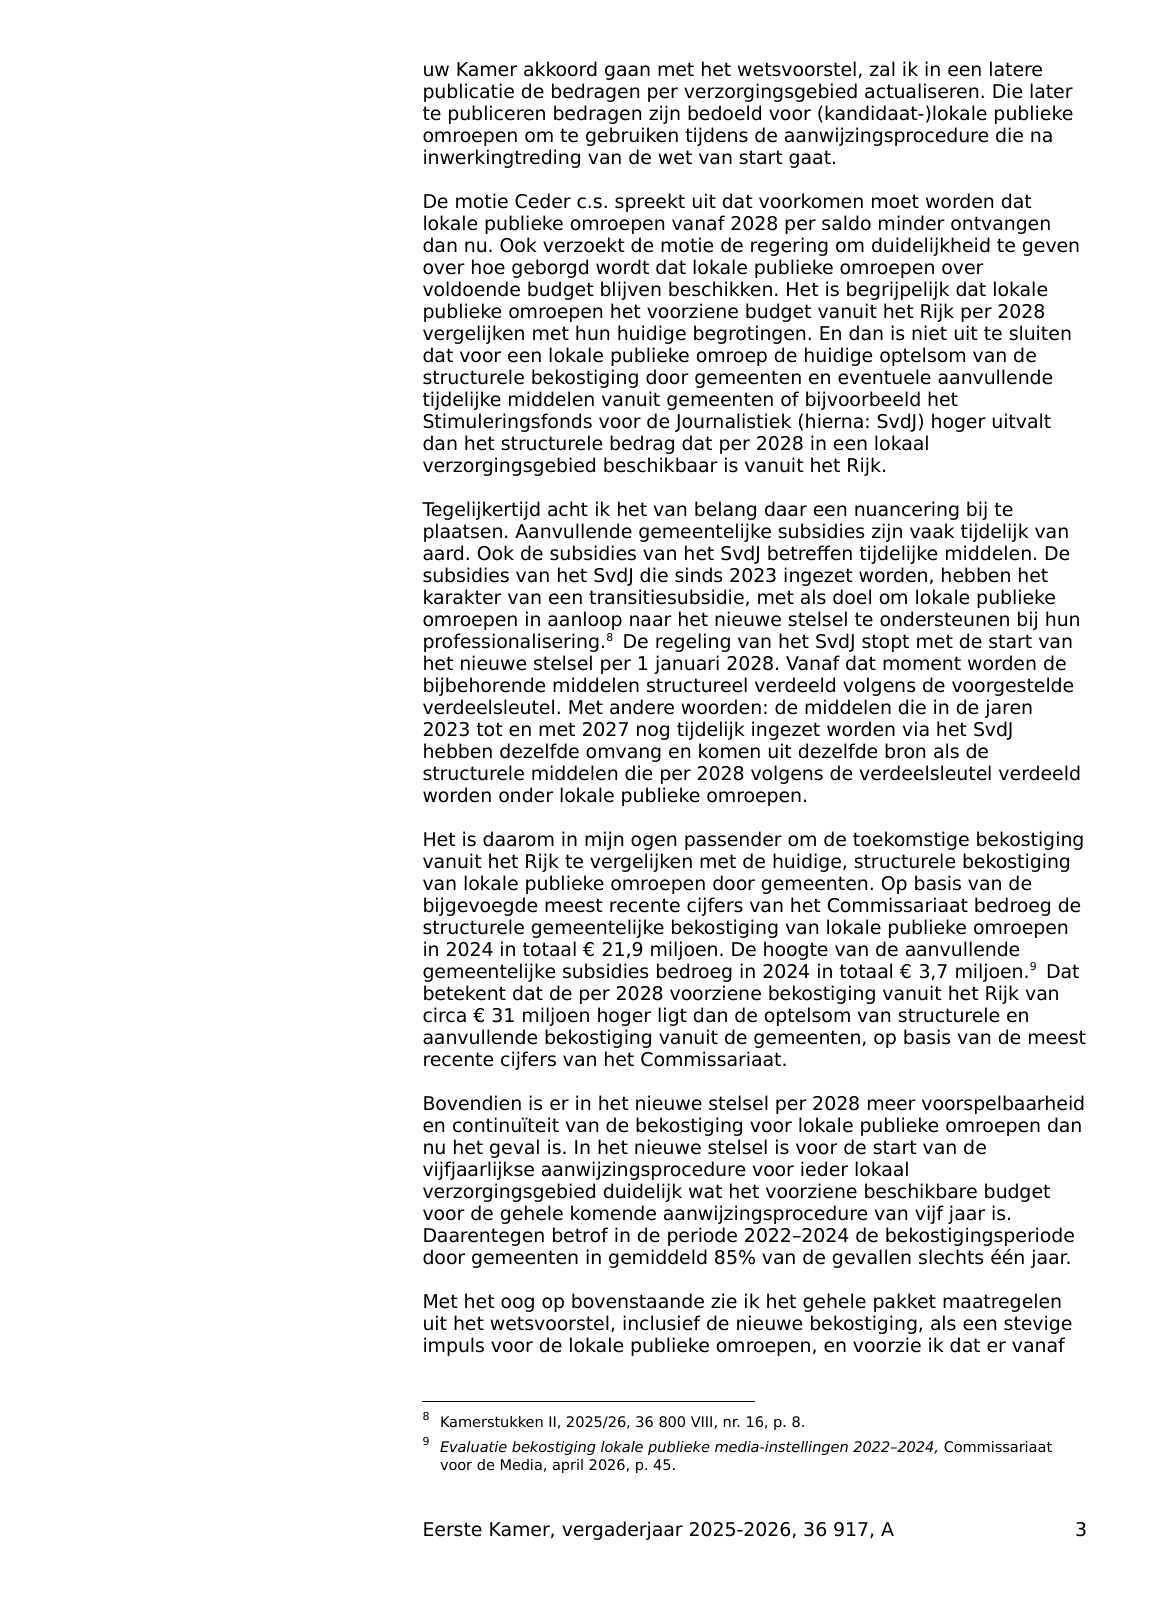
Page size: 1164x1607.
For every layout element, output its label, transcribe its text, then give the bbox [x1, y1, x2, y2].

text Tegelijkertijd acht ik het van belang daar een nuancering bij te plaatsen. Aanvullende gemeentelijke subsidies zijn vaak tijdelijk van aard. Ook de subsidies van het SvdJ betreffen tijdelijke middelen. De subsidies van het SvdJ die sinds 2023 ingezet worden, hebben het karakter van een transitiesubsidie, met als doel om lokale publieke omroepen in aanloop naar het nieuwe stelsel te ondersteunen bij hun professionalisering. De regeling van het SvdJ stopt met de start van het nieuwe stelsel per 1 januari 2028. Vanaf dat moment worden de bijbehorende middelen structureel verdeeld volgens de voorgestelde verdeelsleutel. Met andere woorden: de middelen die in de jaren 2023 tot en met 2027 nog tijdelijk ingezet worden via het SvdJ hebben dezelfde omvang en komen uit dezelfde bron als de structurele middelen die per 2028 volgens de verdeelsleutel verdeeld worden onder lokale publieke omroepen. [422, 499, 1087, 807]
text De motie Ceder c.s. spreekt uit dat voorkomen moet worden dat lokale publieke omroepen vanaf 2028 per saldo minder ontvangen dan nu. Ook verzoekt de motie de regering om duidelijkheid te geven over hoe geborgd wordt dat lokale publieke omroepen over voldoende budget blijven beschikken. Het is begrijpelijk dat lokale publieke omroepen het voorziene budget vanuit het Rijk per 2028 vergelijken met hun huidige begrotingen. En dan is niet uit te sluiten dat voor een lokale publieke omroep de huidige optelsom van de structurele bekostiging door gemeenten en eventuele aanvullende tijdelijke middelen vanuit gemeenten of bijvoorbeeld het Stimuleringsfonds voor de Journalistiek (hierna: SvdJ) hoger uitvalt dan het structurele bedrag dat per 2028 in een lokaal verzorgingsgebied beschikbaar is vanuit het Rijk. [422, 191, 1087, 477]
text Evaluatie bekostiging lokale publieke media-instellingen 2022–2024, Commissariaat voor de Media, april 2026, p. 45. [422, 1435, 1087, 1474]
text Het is daarom in mijn ogen passender om de toekomstige bekostiging vanuit het Rijk te vergelijken met de huidige, structurele bekostiging van lokale publieke omroepen door gemeenten. Op basis van de bijgevoegde meest recente cijfers van het Commissariaat bedroeg de structurele gemeentelijke bekostiging van lokale publieke omroepen in 2024 in totaal € 21,9 miljoen. De hoogte van de aanvullende gemeentelijke subsidies bedroeg in 2024 in totaal € 3,7 miljoen. Dat betekent dat de per 2028 voorziene bekostiging vanuit het Rijk van circa € 31 miljoen hoger ligt dan de optelsom van structurele en aanvullende bekostiging vanuit de gemeenten, op basis van de meest recente cijfers van het Commissariaat. [422, 829, 1087, 1071]
text Bovendien is er in het nieuwe stelsel per 2028 meer voorspelbaarheid en continuïteit van de bekostiging voor lokale publieke omroepen dan nu het geval is. In het nieuwe stelsel is voor de start van de vijfjaarlijkse aanwijzingsprocedure voor ieder lokaal verzorgingsgebied duidelijk wat het voorziene beschikbare budget voor de gehele komende aanwijzingsprocedure van vijf jaar is. Daarentegen betrof in de periode 2022–2024 de bekostigingsperiode door gemeenten in gemiddeld 85% van de gevallen slechts één jaar. [422, 1093, 1087, 1269]
text uw Kamer akkoord gaan met het wetsvoorstel, zal ik in een latere publicatie de bedragen per verzorgingsgebied actualiseren. Die later te publiceren bedragen zijn bedoeld voor (kandidaat-)lokale publieke omroepen om te gebruiken tijdens de aanwijzingsprocedure die na inwerkingtreding van de wet van start gaat. [422, 59, 1087, 169]
text Met het oog op bovenstaande zie ik het gehele pakket maatregelen uit het wetsvoorstel, inclusief de nieuwe bekostiging, als een stevige impuls voor de lokale publieke omroepen, en voorzie ik dat er vanaf [422, 1291, 1087, 1357]
text Kamerstukken II, 2025/26, 36 800 VIII, nr. 16, p. 8. [422, 1410, 1087, 1432]
